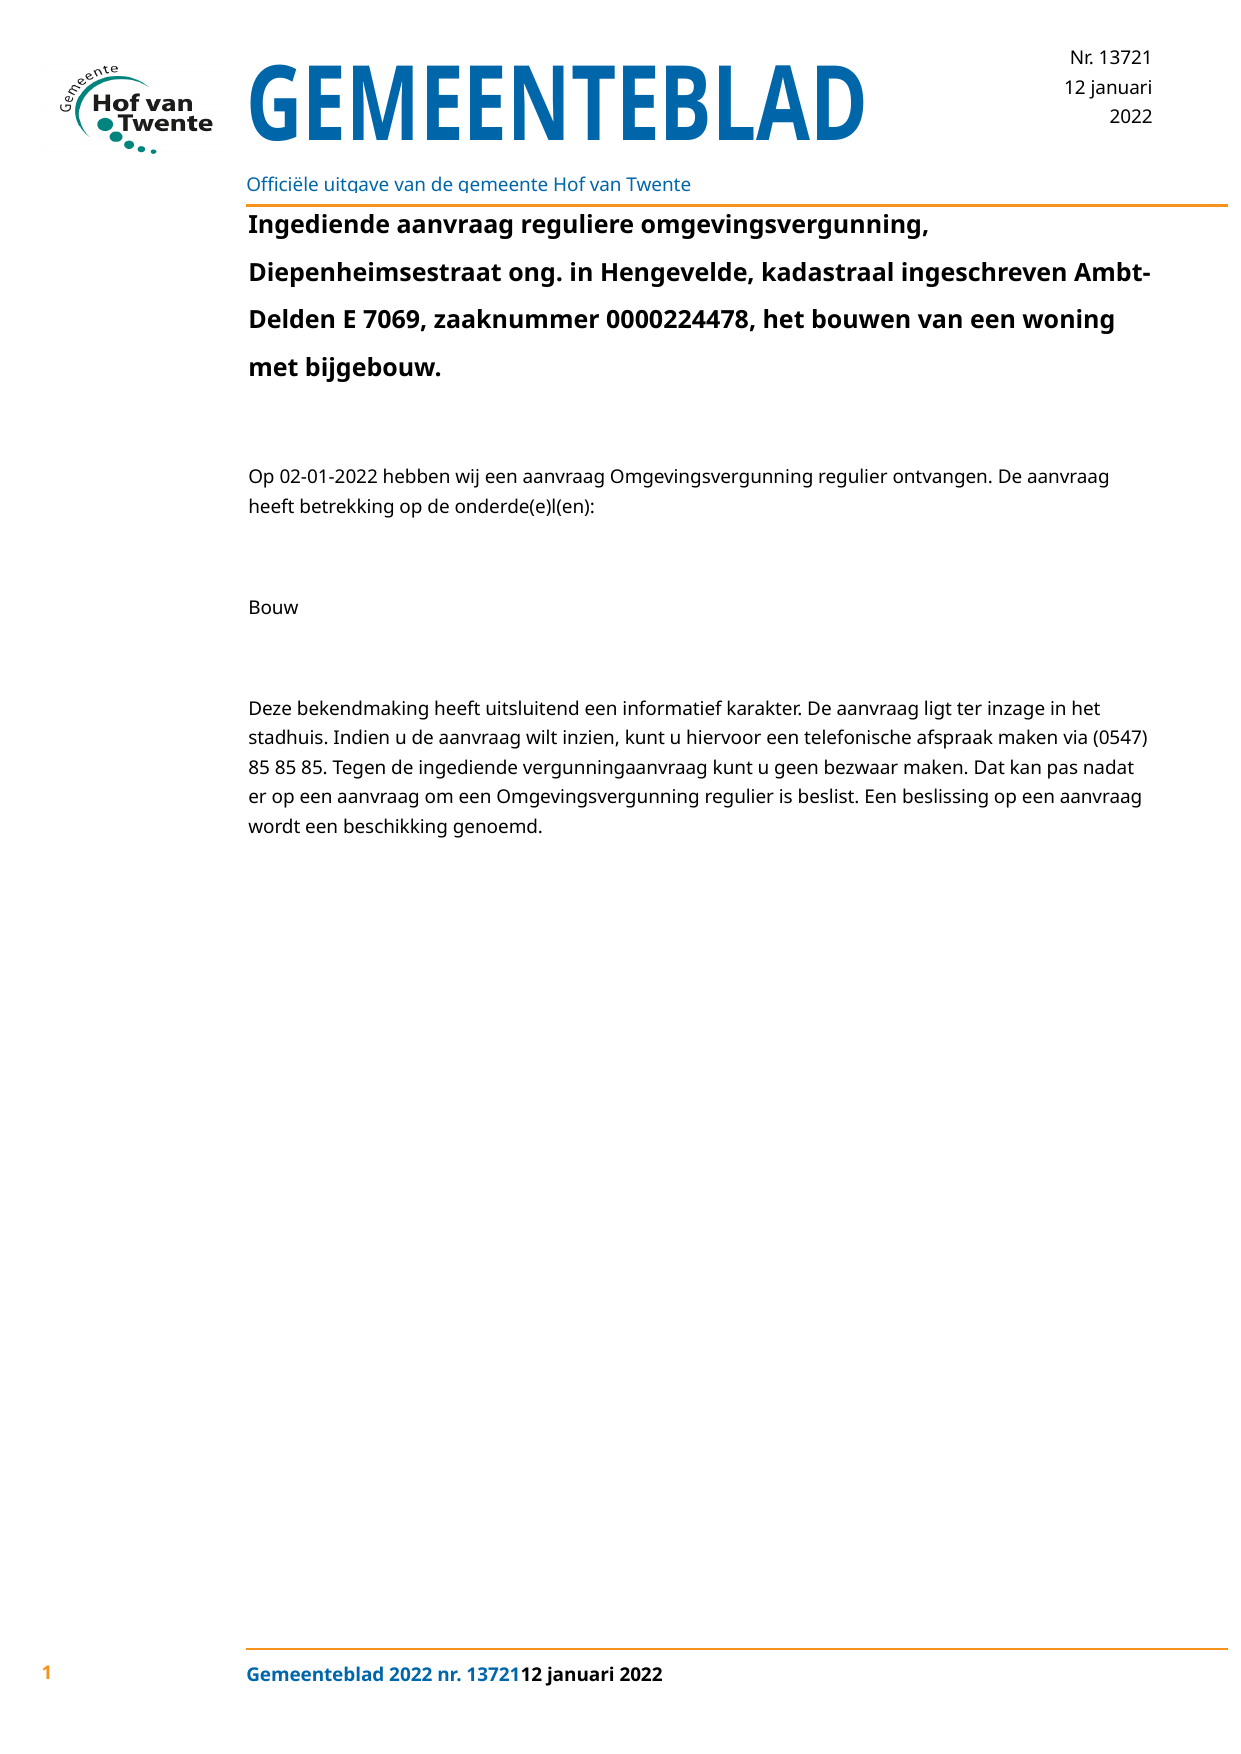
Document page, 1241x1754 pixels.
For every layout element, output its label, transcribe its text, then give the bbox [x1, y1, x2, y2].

text Op 02-01-2022 hebben wij een aanvraag Omgevingsvergunning regulier ontvangen. De aanvraag heeft betrekking op de onderde(e)l(en): [248, 463, 1152, 519]
text Ingediende aanvraag reguliere omgevingsvergunning, Diepenheimsestraat ong. in Hengevelde, kadastraal ingeschreven Ambt-Delden E 7069, zaaknummer 0000224478, het bouwen van een woning met bijgebouw. [248, 207, 1152, 384]
text Deze bekendmaking heeft uitsluitend een informatief karakter. De aanvraag ligt ter inzage in het stadhuis. Indien u de aanvraag wilt inzien, kunt u hiervoor een telefonische afspraak maken via (0547) 85 85 85. Tegen de ingediende vergunningaanvraag kunt u geen bezwaar maken. Dat kan pas nadat er op een aanvraag om een Omgevingsvergunning regulier is beslist. Een beslissing op een aanvraag wordt een beschikking genoemd. [248, 695, 1152, 839]
picture [41, 47, 231, 172]
text Bouw [248, 594, 1152, 620]
